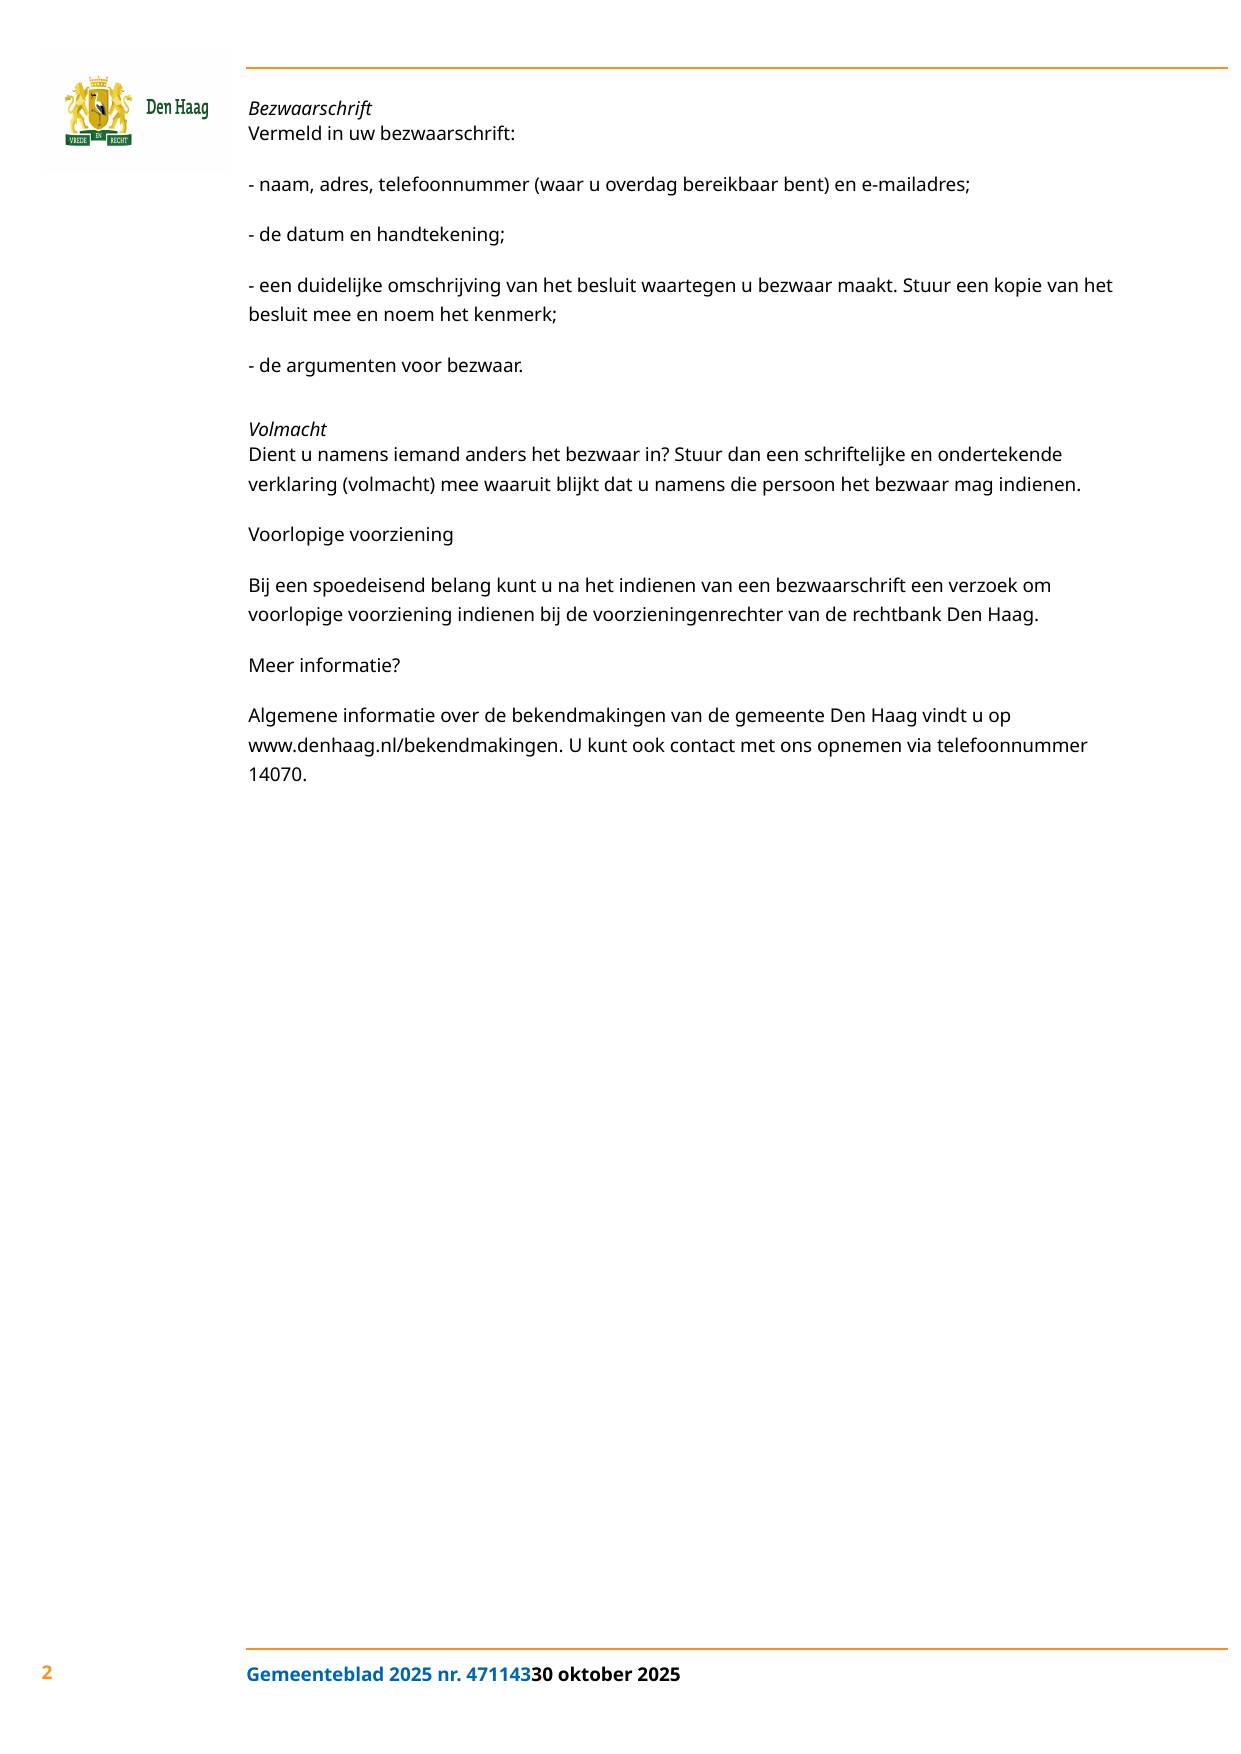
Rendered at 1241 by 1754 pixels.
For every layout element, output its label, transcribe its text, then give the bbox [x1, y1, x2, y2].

text - naam, adres, telefoonnummer (waar u overdag bereikbaar bent) en e-mailadres; [248, 171, 1152, 197]
text Volmacht [248, 416, 1152, 441]
text - een duidelijke omschrijving van het besluit waartegen u bezwaar maakt. Stuur een kopie van het besluit mee en noem het kenmerk; [248, 272, 1152, 327]
text Dient u namens iemand anders het bezwaar in? Stuur dan een schriftelijke en ondertekende verklaring (volmacht) mee waaruit blijkt dat u namens die persoon het bezwaar mag indienen. [248, 441, 1152, 497]
text Vermeld in uw bezwaarschrift: [248, 121, 1152, 146]
text Meer informatie? [248, 652, 1152, 678]
text Bezwaarschrift [248, 95, 1152, 121]
text Algemene informatie over de bekendmakingen van de gemeente Den Haag vindt u op www.denhaag.nl/bekendmakingen. U kunt ook contact met ons opnemen via telefoonnummer 14070. [248, 702, 1152, 787]
text Voorlopige voorziening [248, 521, 1152, 547]
text - de argumenten voor bezwaar. [248, 352, 1152, 377]
picture [41, 47, 231, 172]
text - de datum en handtekening; [248, 221, 1152, 247]
text Bij een spoedeisend belang kunt u na het indienen van een bezwaarschrift een verzoek om voorlopige voorziening indienen bij de voorzieningenrechter van de rechtbank Den Haag. [248, 572, 1152, 627]
